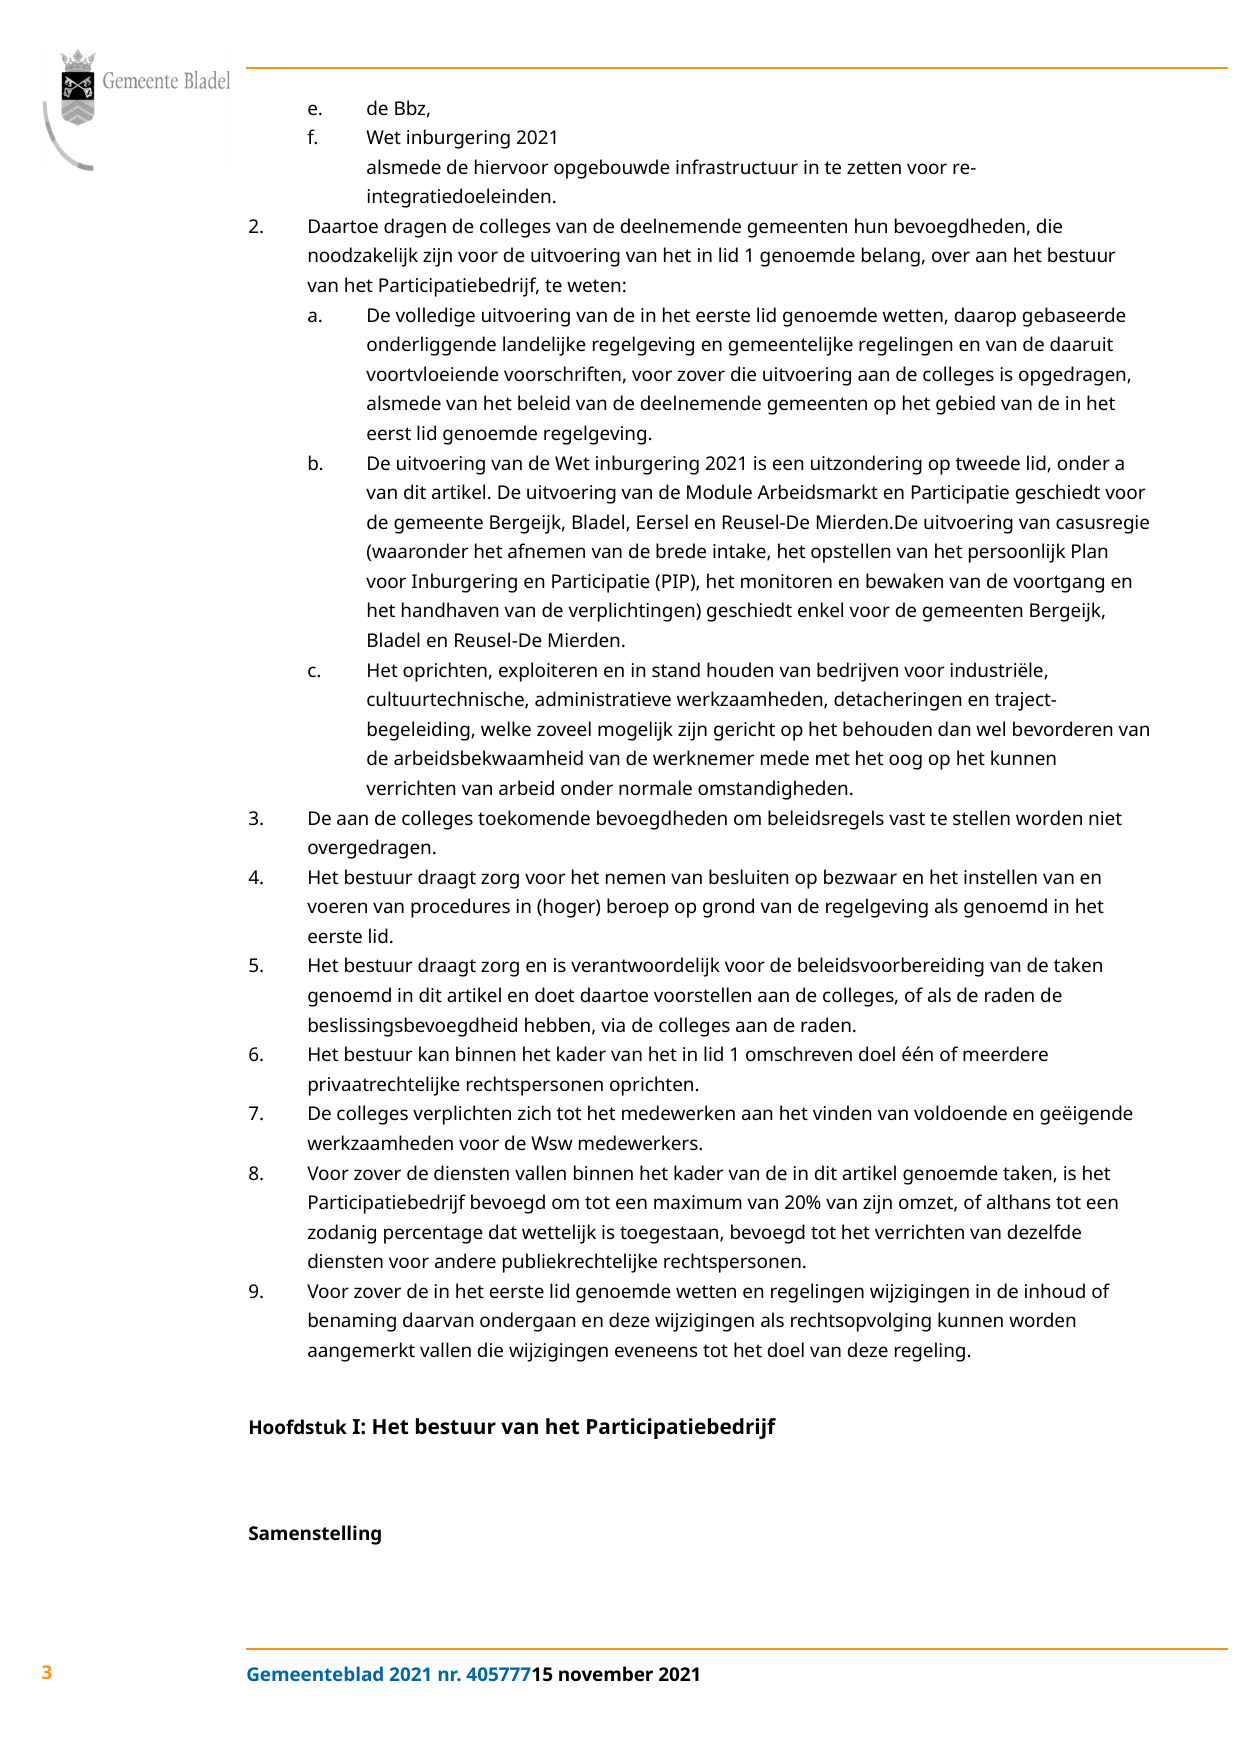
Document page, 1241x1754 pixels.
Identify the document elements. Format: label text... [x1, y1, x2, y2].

list De volledige uitvoering van de in het eerste lid genoemde wetten, daarop gebaseerde onderliggende landelijke regelgeving en gemeentelijke regelingen en van de daaruit voortvloeiende voorschriften, voor zover die uitvoering aan de colleges is opgedragen, alsmede van het beleid van de deelnemende gemeenten op het gebied van de in het eerst lid genoemde regelgeving. [307, 302, 1152, 446]
list Daartoe dragen de colleges van de deelnemende gemeenten hun bevoegdheden, die noodzakelijk zijn voor de uitvoering van het in lid 1 genoemde belang, over aan het bestuur van het Participatiebedrijf, te weten: [248, 213, 1152, 298]
list Het bestuur draagt zorg voor het nemen van besluiten op bezwaar en het instellen van en voeren van procedures in (hoger) beroep op grond van de regelgeving als genoemd in het eerste lid. [248, 864, 1152, 949]
list Wet inburgering 2021 [307, 124, 1152, 150]
list Voor zover de in het eerste lid genoemde wetten en regelingen wijzigingen in de inhoud of benaming daarvan ondergaan en deze wijzigingen als rechtsopvolging kunnen worden aangemerkt vallen die wijzigingen eveneens tot het doel van deze regeling. [248, 1278, 1152, 1363]
list Het oprichten, exploiteren en in stand houden van bedrijven voor industriële, cultuurtechnische, administratieve werkzaamheden, detacheringen en traject-begeleiding, welke zoveel mogelijk zijn gericht op het behouden dan wel bevorderen van de arbeidsbekwaamheid van de werknemer mede met het oog op het kunnen verrichten van arbeid onder normale omstandigheden. [307, 657, 1152, 801]
text Samenstelling [248, 1520, 1152, 1546]
list Het bestuur kan binnen het kader van het in lid 1 omschreven doel één of meerdere privaatrechtelijke rechtspersonen oprichten. [248, 1041, 1152, 1097]
list De uitvoering van de Wet inburgering 2021 is een uitzondering op tweede lid, onder a van dit artikel. De uitvoering van de Module Arbeidsmarkt en Participatie geschiedt voor de gemeente Bergeijk, Bladel, Eersel en Reusel-De Mierden.De uitvoering van casusregie (waaronder het afnemen van de brede intake, het opstellen van het persoonlijk Plan voor Inburgering en Participatie (PIP), het monitoren en bewaken van de voortgang en het handhaven van de verplichtingen) geschiedt enkel voor de gemeenten Bergeijk, Bladel en Reusel-De Mierden. [307, 450, 1152, 653]
picture [41, 47, 231, 172]
list De colleges verplichten zich tot het medewerken aan het vinden van voldoende en geëigende werkzaamheden voor de Wsw medewerkers. [248, 1101, 1152, 1156]
list De aan de colleges toekomende bevoegdheden om beleidsregels vast te stellen worden niet overgedragen. [248, 805, 1152, 860]
list Het bestuur draagt zorg en is verantwoordelijk voor de beleidsvoorbereiding van de taken genoemd in dit artikel en doet daartoe voorstellen aan de colleges, of als de raden de beslissingsbevoegdheid hebben, via de colleges aan de raden. [248, 953, 1152, 1038]
list Voor zover de diensten vallen binnen het kader van de in dit artikel genoemde taken, is het Participatiebedrijf bevoegd om tot een maximum van 20% van zijn omzet, of althans tot een zodanig percentage dat wettelijk is toegestaan, bevoegd tot het verrichten van dezelfde diensten voor andere publiekrechtelijke rechtspersonen. [248, 1160, 1152, 1274]
text Hoofdstuk I: Het bestuur van het Participatiebedrijf [248, 1412, 1152, 1441]
list de Bbz, [307, 95, 1152, 121]
list alsmede de hiervoor opgebouwde infrastructuur in te zetten voor re-integratiedoeleinden. [307, 154, 1152, 209]
